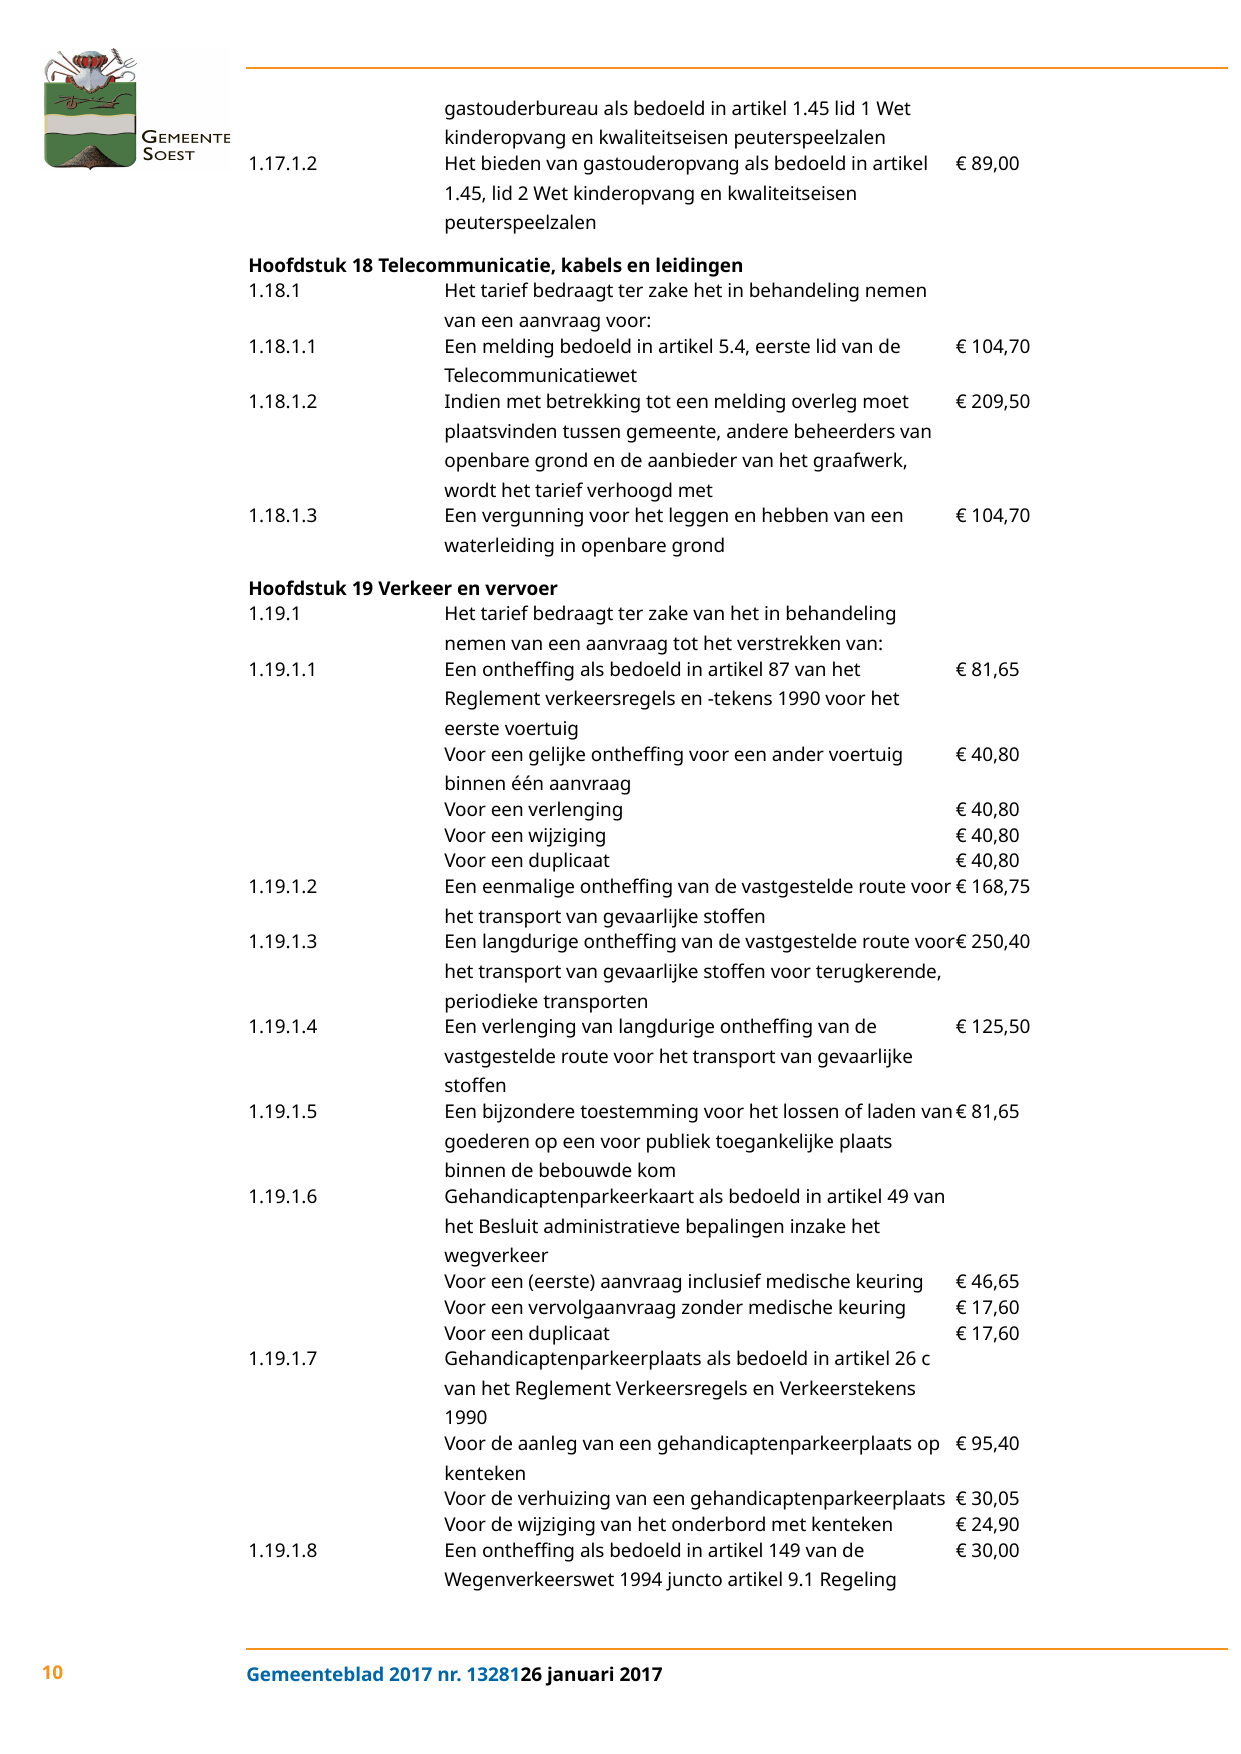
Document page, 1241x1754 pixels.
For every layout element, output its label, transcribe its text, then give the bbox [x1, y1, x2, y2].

table_cell € 40,80 [956, 796, 1152, 822]
text Hoofdstuk 18 Telecommunicatie, kabels en leidingen [248, 252, 1152, 277]
table_cell Een ontheffing als bedoeld in artikel 149 van de Wegenverkeerswet 1994 juncto artikel 9.1 Regeling [444, 1537, 956, 1592]
table_cell 1.19.1.4 [248, 1014, 444, 1098]
table_cell [248, 741, 444, 796]
table_cell Een melding bedoeld in artikel 5.4, eerste lid van de Telecommunicatiewet [444, 333, 956, 388]
table_cell 1.18.1.2 [248, 388, 444, 503]
text Hoofdstuk 19 Verkeer en vervoer [248, 575, 1152, 601]
table_cell Een vergunning voor het leggen en hebben van een waterleiding in openbare grond [444, 503, 956, 558]
table_cell 1.19.1.6 [248, 1183, 444, 1268]
table_cell € 81,65 [956, 1099, 1152, 1183]
table_cell Voor de verhuizing van een gehandicaptenparkeerplaats [444, 1486, 956, 1511]
table_cell € 17,60 [956, 1320, 1152, 1345]
table_cell Voor een verlenging [444, 796, 956, 822]
table_cell Het bieden van gastouderopvang als bedoeld in artikel 1.45, lid 2 Wet kinderopvang en kwaliteitseisen peuterspeelzalen [444, 150, 956, 235]
table_cell 1.18.1.3 [248, 503, 444, 558]
table_cell € 89,00 [956, 150, 1152, 235]
table_cell Een langdurige ontheffing van de vastgestelde route voor het transport van gevaarlijke stoffen voor terugkerende, periodieke transporten [444, 929, 956, 1013]
table_cell Gehandicaptenparkeerplaats als bedoeld in artikel 26 c van het Reglement Verkeersregels en Verkeerstekens 1990 [444, 1345, 956, 1430]
table_cell [248, 848, 444, 873]
table_cell [956, 1345, 1152, 1430]
table_cell Voor een (eerste) aanvraag inclusief medische keuring [444, 1268, 956, 1294]
table_cell [248, 1294, 444, 1320]
table_cell Voor de aanleg van een gehandicaptenparkeerplaats op kenteken [444, 1430, 956, 1486]
table_cell € 30,00 [956, 1537, 1152, 1592]
picture [41, 47, 231, 172]
table_cell 1.19.1.5 [248, 1099, 444, 1183]
table_header 1.18.1 [248, 278, 444, 333]
table_cell Voor de wijziging van het onderbord met kenteken [444, 1511, 956, 1537]
table_cell € 30,05 [956, 1486, 1152, 1511]
table_cell [248, 1430, 444, 1486]
table_cell € 17,60 [956, 1294, 1152, 1320]
table_cell Voor een gelijke ontheffing voor een ander voertuig binnen één aanvraag [444, 741, 956, 796]
table_cell € 24,90 [956, 1511, 1152, 1537]
table_cell € 168,75 [956, 873, 1152, 929]
table_cell € 95,40 [956, 1430, 1152, 1486]
table_cell [248, 1511, 444, 1537]
table_header 1.19.1 [248, 601, 444, 656]
table_cell € 250,40 [956, 929, 1152, 1013]
table_cell Voor een duplicaat [444, 1320, 956, 1345]
table_cell Een ontheffing als bedoeld in artikel 87 van het Reglement verkeersregels en -tekens 1990 voor het eerste voertuig [444, 656, 956, 741]
table_cell 1.19.1.2 [248, 873, 444, 929]
table_cell € 104,70 [956, 503, 1152, 558]
table_header [956, 278, 1152, 333]
table_cell Voor een vervolgaanvraag zonder medische keuring [444, 1294, 956, 1320]
table_cell € 125,50 [956, 1014, 1152, 1098]
table_cell [248, 95, 444, 150]
table_cell [956, 1183, 1152, 1268]
table_cell € 40,80 [956, 741, 1152, 796]
table_cell € 209,50 [956, 388, 1152, 503]
table_cell 1.19.1.1 [248, 656, 444, 741]
table_cell [956, 95, 1152, 150]
table_cell € 40,80 [956, 848, 1152, 873]
table_cell [248, 1268, 444, 1294]
table_cell Voor een duplicaat [444, 848, 956, 873]
table_cell [248, 822, 444, 848]
table_cell Een verlenging van langdurige ontheffing van de vastgestelde route voor het transport van gevaarlijke stoffen [444, 1014, 956, 1098]
table_cell Een eenmalige ontheffing van de vastgestelde route voor het transport van gevaarlijke stoffen [444, 873, 956, 929]
table_header Het tarief bedraagt ter zake het in behandeling nemen van een aanvraag voor: [444, 278, 956, 333]
table_cell [248, 796, 444, 822]
table_cell gastouderbureau als bedoeld in artikel 1.45 lid 1 Wet kinderopvang en kwaliteitseisen peuterspeelzalen [444, 95, 956, 150]
table_cell 1.19.1.3 [248, 929, 444, 1013]
table_header Het tarief bedraagt ter zake van het in behandeling nemen van een aanvraag tot het verstrekken van: [444, 601, 956, 656]
table_cell Voor een wijziging [444, 822, 956, 848]
table_cell € 104,70 [956, 333, 1152, 388]
table_cell € 46,65 [956, 1268, 1152, 1294]
table_cell 1.17.1.2 [248, 150, 444, 235]
table_cell 1.18.1.1 [248, 333, 444, 388]
table_cell 1.19.1.7 [248, 1345, 444, 1430]
table_cell [248, 1486, 444, 1511]
table_cell Indien met betrekking tot een melding overleg moet plaatsvinden tussen gemeente, andere beheerders van openbare grond en de aanbieder van het graafwerk, wordt het tarief verhoogd met [444, 388, 956, 503]
table_cell € 81,65 [956, 656, 1152, 741]
table_cell [248, 1320, 444, 1345]
table_cell Gehandicaptenparkeerkaart als bedoeld in artikel 49 van het Besluit administratieve bepalingen inzake het wegverkeer [444, 1183, 956, 1268]
table_cell Een bijzondere toestemming voor het lossen of laden van goederen op een voor publiek toegankelijke plaats binnen de bebouwde kom [444, 1099, 956, 1183]
table_cell 1.19.1.8 [248, 1537, 444, 1592]
table_header [956, 601, 1152, 656]
table_cell € 40,80 [956, 822, 1152, 848]
